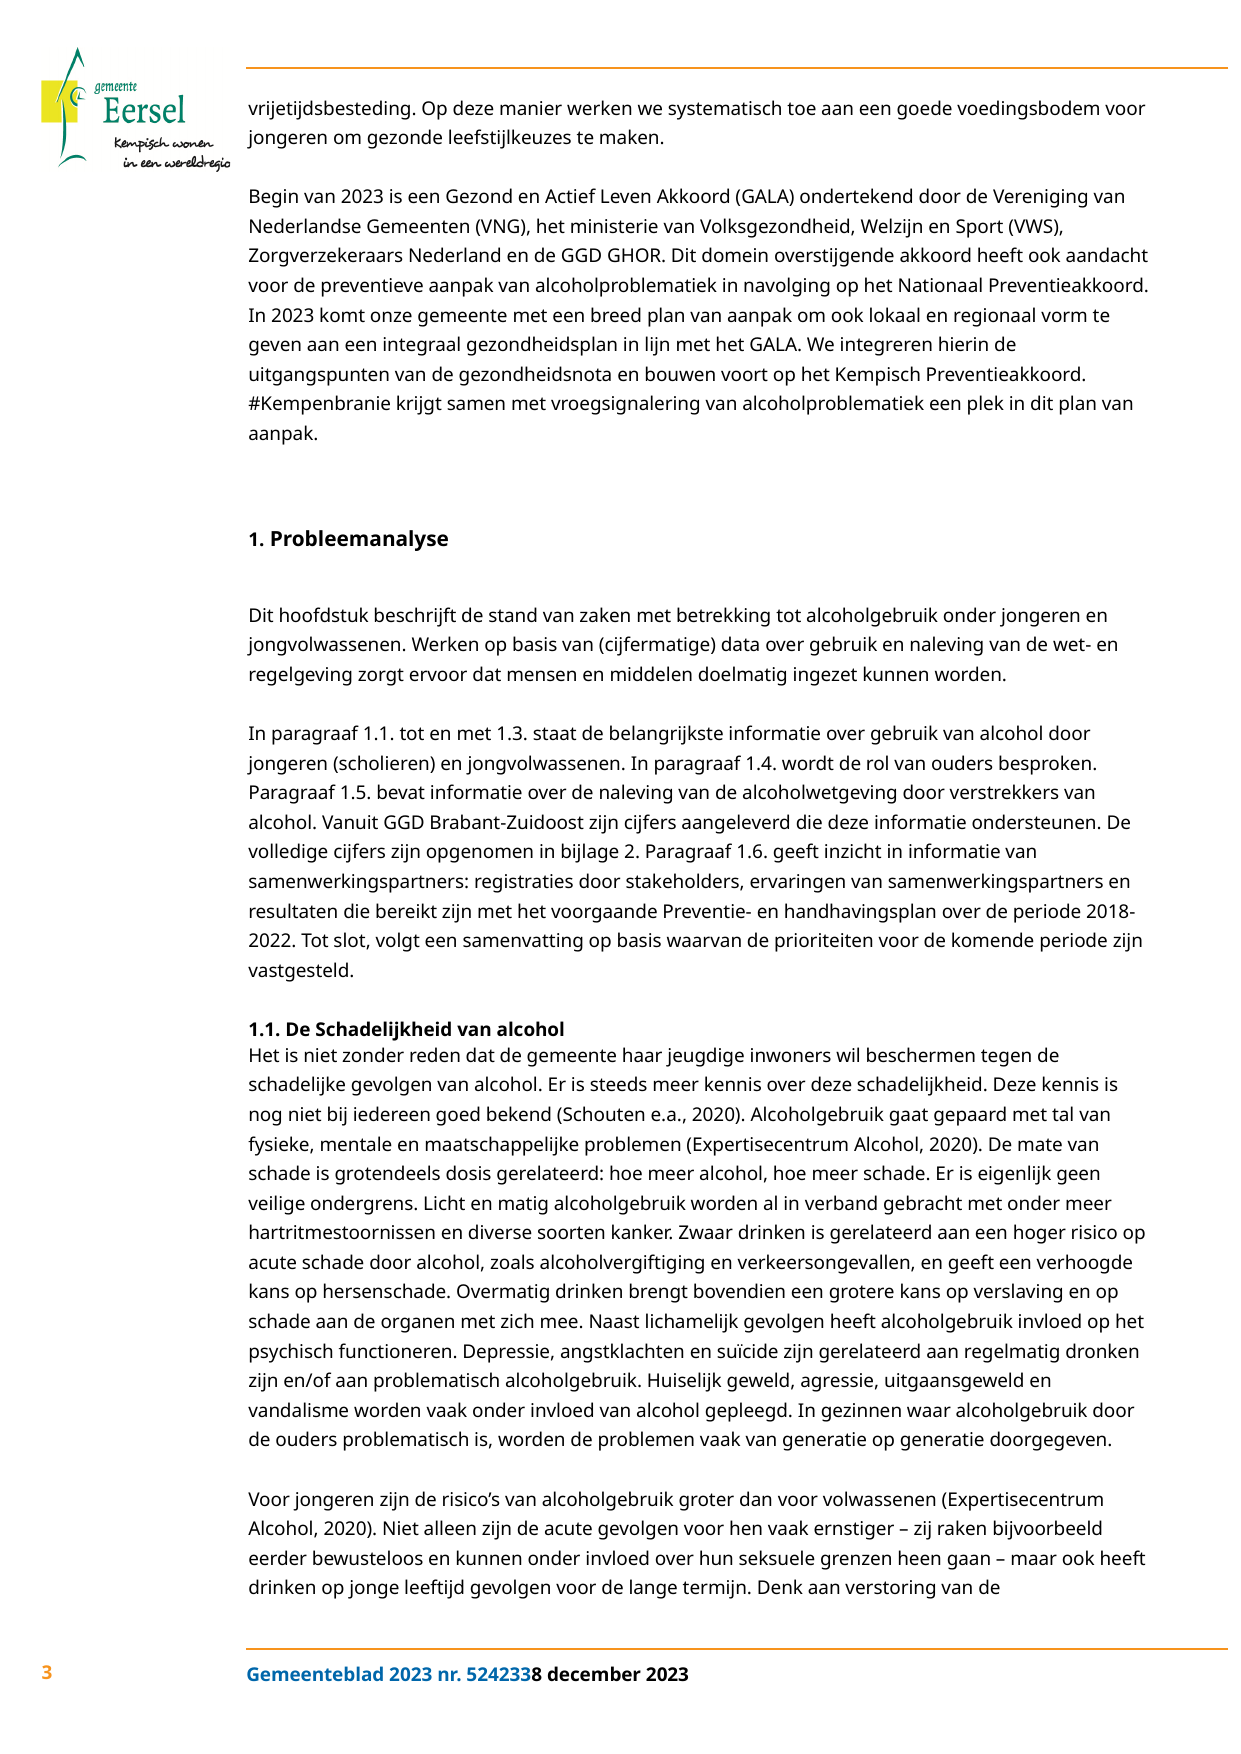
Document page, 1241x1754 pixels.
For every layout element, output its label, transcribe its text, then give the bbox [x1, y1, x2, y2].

text Het is niet zonder reden dat de gemeente haar jeugdige inwoners wil beschermen tegen de schadelijke gevolgen van alcohol. Er is steeds meer kennis over deze schadelijkheid. Deze kennis is nog niet bij iedereen goed bekend (Schouten e.a., 2020). Alcoholgebruik gaat gepaard met tal van fysieke, mentale en maatschappelijke problemen (Expertisecentrum Alcohol, 2020). De mate van schade is grotendeels dosis gerelateerd: hoe meer alcohol, hoe meer schade. Er is eigenlijk geen veilige ondergrens. Licht en matig alcoholgebruik worden al in verband gebracht met onder meer hartritmestoornissen en diverse soorten kanker. Zwaar drinken is gerelateerd aan een hoger risico op acute schade door alcohol, zoals alcoholvergiftiging en verkeersongevallen, en geeft een verhoogde kans op hersenschade. Overmatig drinken brengt bovendien een grotere kans op verslaving en op schade aan de organen met zich mee. Naast lichamelijk gevolgen heeft alcoholgebruik invloed op het psychisch functioneren. Depressie, angstklachten en suïcide zijn gerelateerd aan regelmatig dronken zijn en/of aan problematisch alcoholgebruik. Huiselijk geweld, agressie, uitgaansgeweld en vandalisme worden vaak onder invloed van alcohol gepleegd. In gezinnen waar alcoholgebruik door de ouders problematisch is, worden de problemen vaak van generatie op generatie doorgegeven. [248, 1042, 1152, 1452]
text Voor jongeren zijn de risico’s van alcoholgebruik groter dan voor volwassenen (Expertisecentrum Alcohol, 2020). Niet alleen zijn de acute gevolgen voor hen vaak ernstiger – zij raken bijvoorbeeld eerder bewusteloos en kunnen onder invloed over hun seksuele grenzen heen gaan – maar ook heeft drinken op jonge leeftijd gevolgen voor de lange termijn. Denk aan verstoring van de [248, 1486, 1152, 1600]
table_header vrijetijdsbesteding. Op deze manier werken we systematisch toe aan een goede voedingsbodem voor jongeren om gezonde leefstijlkeuzes te maken. Begin van 2023 is een Gezond en Actief Leven Akkoord (GALA) ondertekend door de Vereniging van Nederlandse Gemeenten (VNG), het ministerie van Volksgezondheid, Welzijn en Sport (VWS), Zorgverzekeraars Nederland en de GGD GHOR. Dit domein overstijgende akkoord heeft ook aandacht voor de preventieve aanpak van alcoholproblematiek in navolging op het Nationaal Preventieakkoord. In 2023 komt onze gemeente met een breed plan van aanpak om ook lokaal en regionaal vorm te geven aan een integraal gezondheidsplan in lijn met het GALA. We integreren hierin de uitgangspunten van de gezondheidsnota en bouwen voort op het Kempisch Preventieakkoord. #Kempenbranie krijgt samen met vroegsignalering van alcoholproblematiek een plek in dit plan van aanpak. [248, 95, 1152, 476]
text 1. Probleemanalyse [248, 524, 1152, 553]
text 1.1. De Schadelijkheid van alcohol [248, 1016, 1152, 1042]
picture [41, 47, 231, 172]
text Dit hoofdstuk beschrijft de stand van zaken met betrekking tot alcoholgebruik onder jongeren en jongvolwassenen. Werken op basis van (cijfermatige) data over gebruik en naleving van de wet- en regelgeving zorgt ervoor dat mensen en middelen doelmatig ingezet kunnen worden. [248, 602, 1152, 687]
text In paragraaf 1.1. tot en met 1.3. staat de belangrijkste informatie over gebruik van alcohol door jongeren (scholieren) en jongvolwassenen. In paragraaf 1.4. wordt de rol van ouders besproken. Paragraaf 1.5. bevat informatie over de naleving van de alcoholwetgeving door verstrekkers van alcohol. Vanuit GGD Brabant-Zuidoost zijn cijfers aangeleverd die deze informatie ondersteunen. De volledige cijfers zijn opgenomen in bijlage 2. Paragraaf 1.6. geeft inzicht in informatie van samenwerkingspartners: registraties door stakeholders, ervaringen van samenwerkingspartners en resultaten die bereikt zijn met het voorgaande Preventie- en handhavingsplan over de periode 2018-2022. Tot slot, volgt een samenvatting op basis waarvan de prioriteiten voor de komende periode zijn vastgesteld. [248, 720, 1152, 983]
